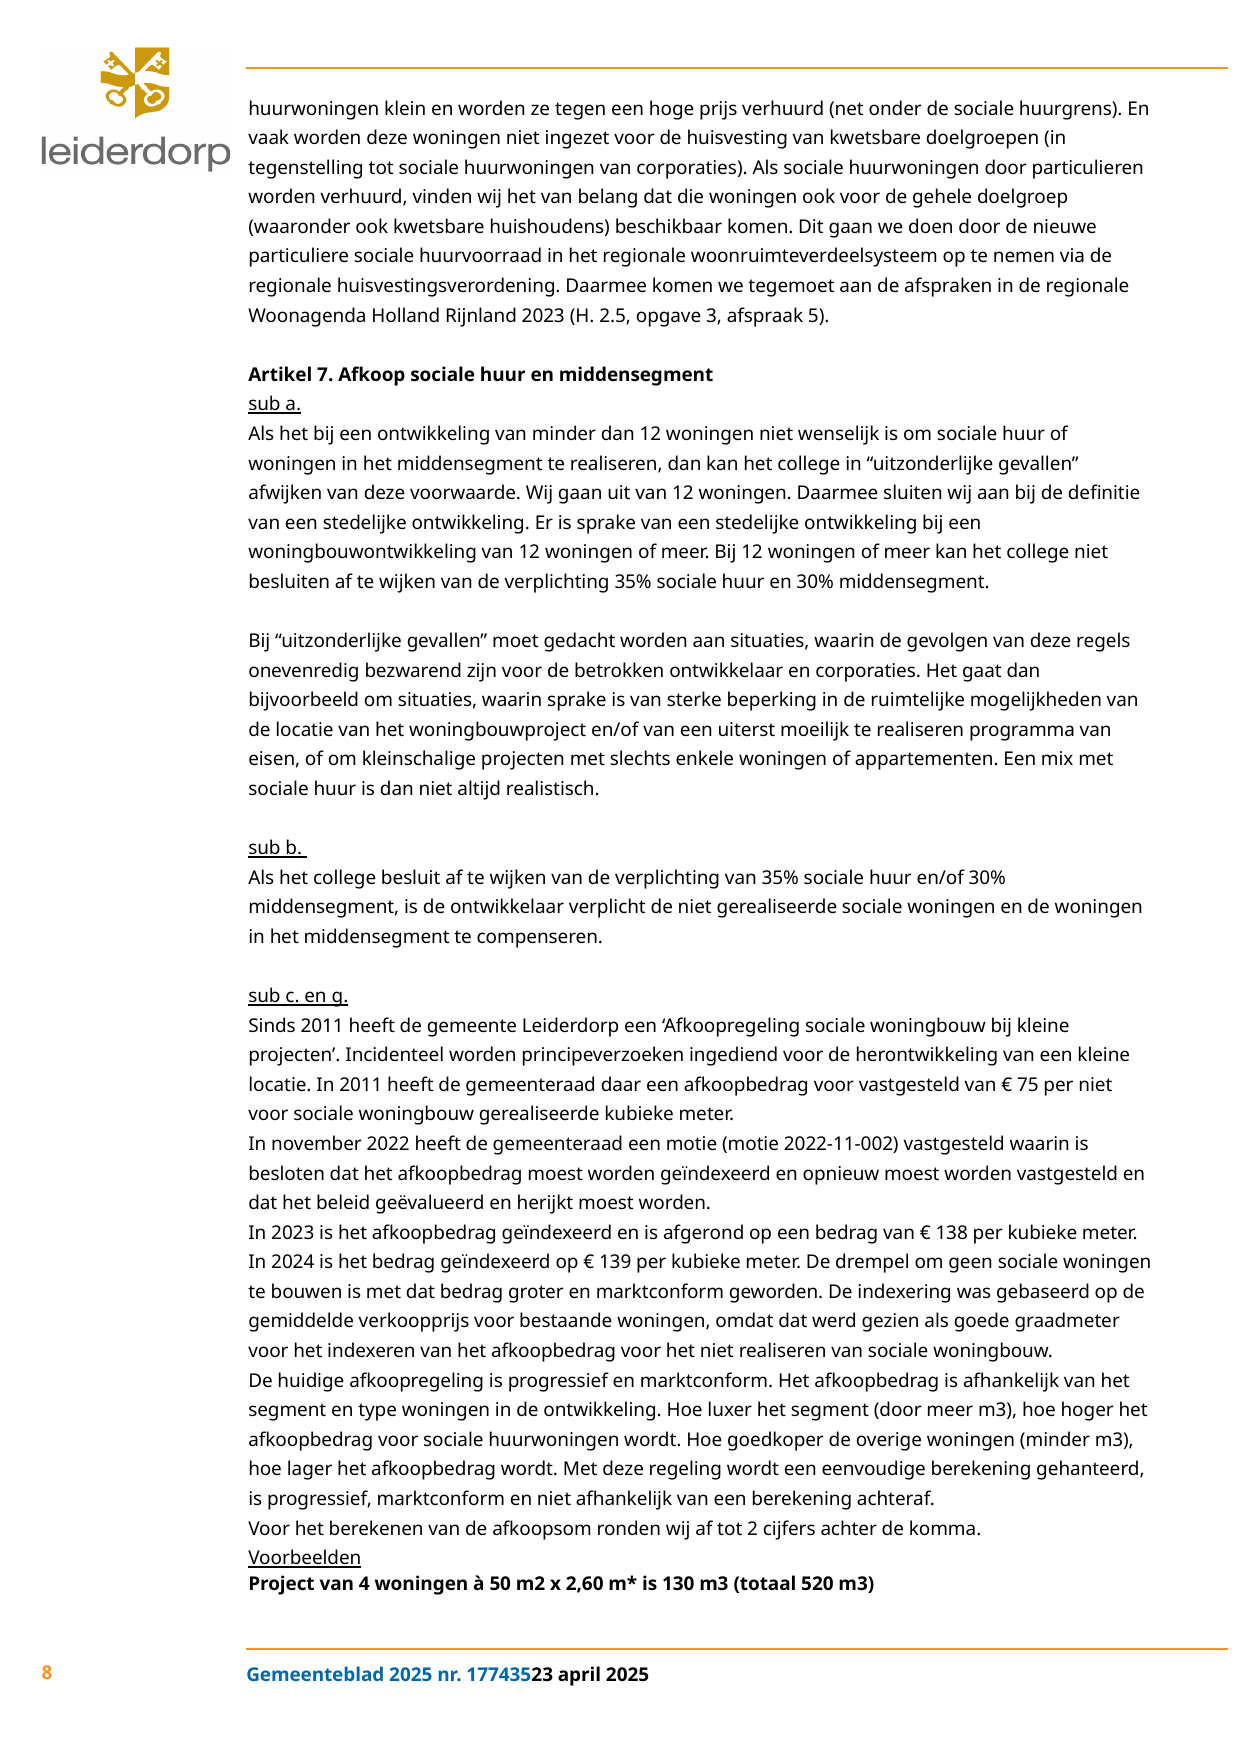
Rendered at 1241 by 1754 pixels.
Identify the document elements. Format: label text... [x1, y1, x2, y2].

text sub c. en g. [248, 982, 1152, 1008]
text Artikel 7. Afkoop sociale huur en middensegment [248, 361, 1152, 387]
table_cell Project van 4 woningen à 50 m2 x 2,60 m* is 130 m3 (totaal 520 m3) [248, 1570, 1152, 1596]
text Sinds 2011 heeft de gemeente Leiderdorp een ‘Afkoopregeling sociale woningbouw bij kleine projecten’. Incidenteel worden principeverzoeken ingediend voor de herontwikkeling van een kleine locatie. In 2011 heeft de gemeenteraad daar een afkoopbedrag voor vastgesteld van € 75 per niet voor sociale woningbouw gerealiseerde kubieke meter. [248, 1012, 1152, 1126]
text huurwoningen klein en worden ze tegen een hoge prijs verhuurd (net onder de sociale huurgrens). En vaak worden deze woningen niet ingezet voor de huisvesting van kwetsbare doelgroepen (in tegenstelling tot sociale huurwoningen van corporaties). Als sociale huurwoningen door particulieren worden verhuurd, vinden wij het van belang dat die woningen ook voor de gehele doelgroep (waaronder ook kwetsbare huishoudens) beschikbaar komen. Dit gaan we doen door de nieuwe particuliere sociale huurvoorraad in het regionale woonruimteverdeelsysteem op te nemen via de regionale huisvestingsverordening. Daarmee komen we tegemoet aan de afspraken in de regionale Woonagenda Holland Rijnland 2023 (H. 2.5, opgave 3, afspraak 5). [248, 95, 1152, 328]
text In 2023 is het afkoopbedrag geïndexeerd en is afgerond op een bedrag van € 138 per kubieke meter. In 2024 is het bedrag geïndexeerd op € 139 per kubieke meter. De drempel om geen sociale woningen te bouwen is met dat bedrag groter en marktconform geworden. De indexering was gebaseerd op de gemiddelde verkoopprijs voor bestaande woningen, omdat dat werd gezien als goede graadmeter voor het indexeren van het afkoopbedrag voor het niet realiseren van sociale woningbouw. [248, 1219, 1152, 1363]
text In november 2022 heeft de gemeenteraad een motie (motie 2022-11-002) vastgesteld waarin is besloten dat het afkoopbedrag moest worden geïndexeerd en opnieuw moest worden vastgesteld en dat het beleid geëvalueerd en herijkt moest worden. [248, 1130, 1152, 1215]
text Als het college besluit af te wijken van de verplichting van 35% sociale huur en/of 30% middensegment, is de ontwikkelaar verplicht de niet gerealiseerde sociale woningen en de woningen in het middensegment te compenseren. [248, 864, 1152, 949]
text Voor het berekenen van de afkoopsom ronden wij af tot 2 cijfers achter de komma. [248, 1515, 1152, 1541]
table_header Voorbeelden [248, 1545, 1152, 1570]
text sub b. [248, 834, 1152, 860]
text Als het bij een ontwikkeling van minder dan 12 woningen niet wenselijk is om sociale huur of woningen in het middensegment te realiseren, dan kan het college in “uitzonderlijke gevallen” afwijken van deze voorwaarde. Wij gaan uit van 12 woningen. Daarmee sluiten wij aan bij de definitie van een stedelijke ontwikkeling. Er is sprake van een stedelijke ontwikkeling bij een woningbouwontwikkeling van 12 woningen of meer. Bij 12 woningen of meer kan het college niet besluiten af te wijken van de verplichting 35% sociale huur en 30% middensegment. [248, 420, 1152, 594]
picture [41, 47, 231, 172]
text Bij “uitzonderlijke gevallen” moet gedacht worden aan situaties, waarin de gevolgen van deze regels onevenredig bezwarend zijn voor de betrokken ontwikkelaar en corporaties. Het gaat dan bijvoorbeeld om situaties, waarin sprake is van sterke beperking in de ruimtelijke mogelijkheden van de locatie van het woningbouwproject en/of van een uiterst moeilijk te realiseren programma van eisen, of om kleinschalige projecten met slechts enkele woningen of appartementen. Een mix met sociale huur is dan niet altijd realistisch. [248, 627, 1152, 801]
text sub a. [248, 391, 1152, 416]
text De huidige afkoopregeling is progressief en marktconform. Het afkoopbedrag is afhankelijk van het segment en type woningen in de ontwikkeling. Hoe luxer het segment (door meer m3), hoe hoger het afkoopbedrag voor sociale huurwoningen wordt. Hoe goedkoper de overige woningen (minder m3), hoe lager het afkoopbedrag wordt. Met deze regeling wordt een eenvoudige berekening gehanteerd, is progressief, marktconform en niet afhankelijk van een berekening achteraf. [248, 1367, 1152, 1511]
